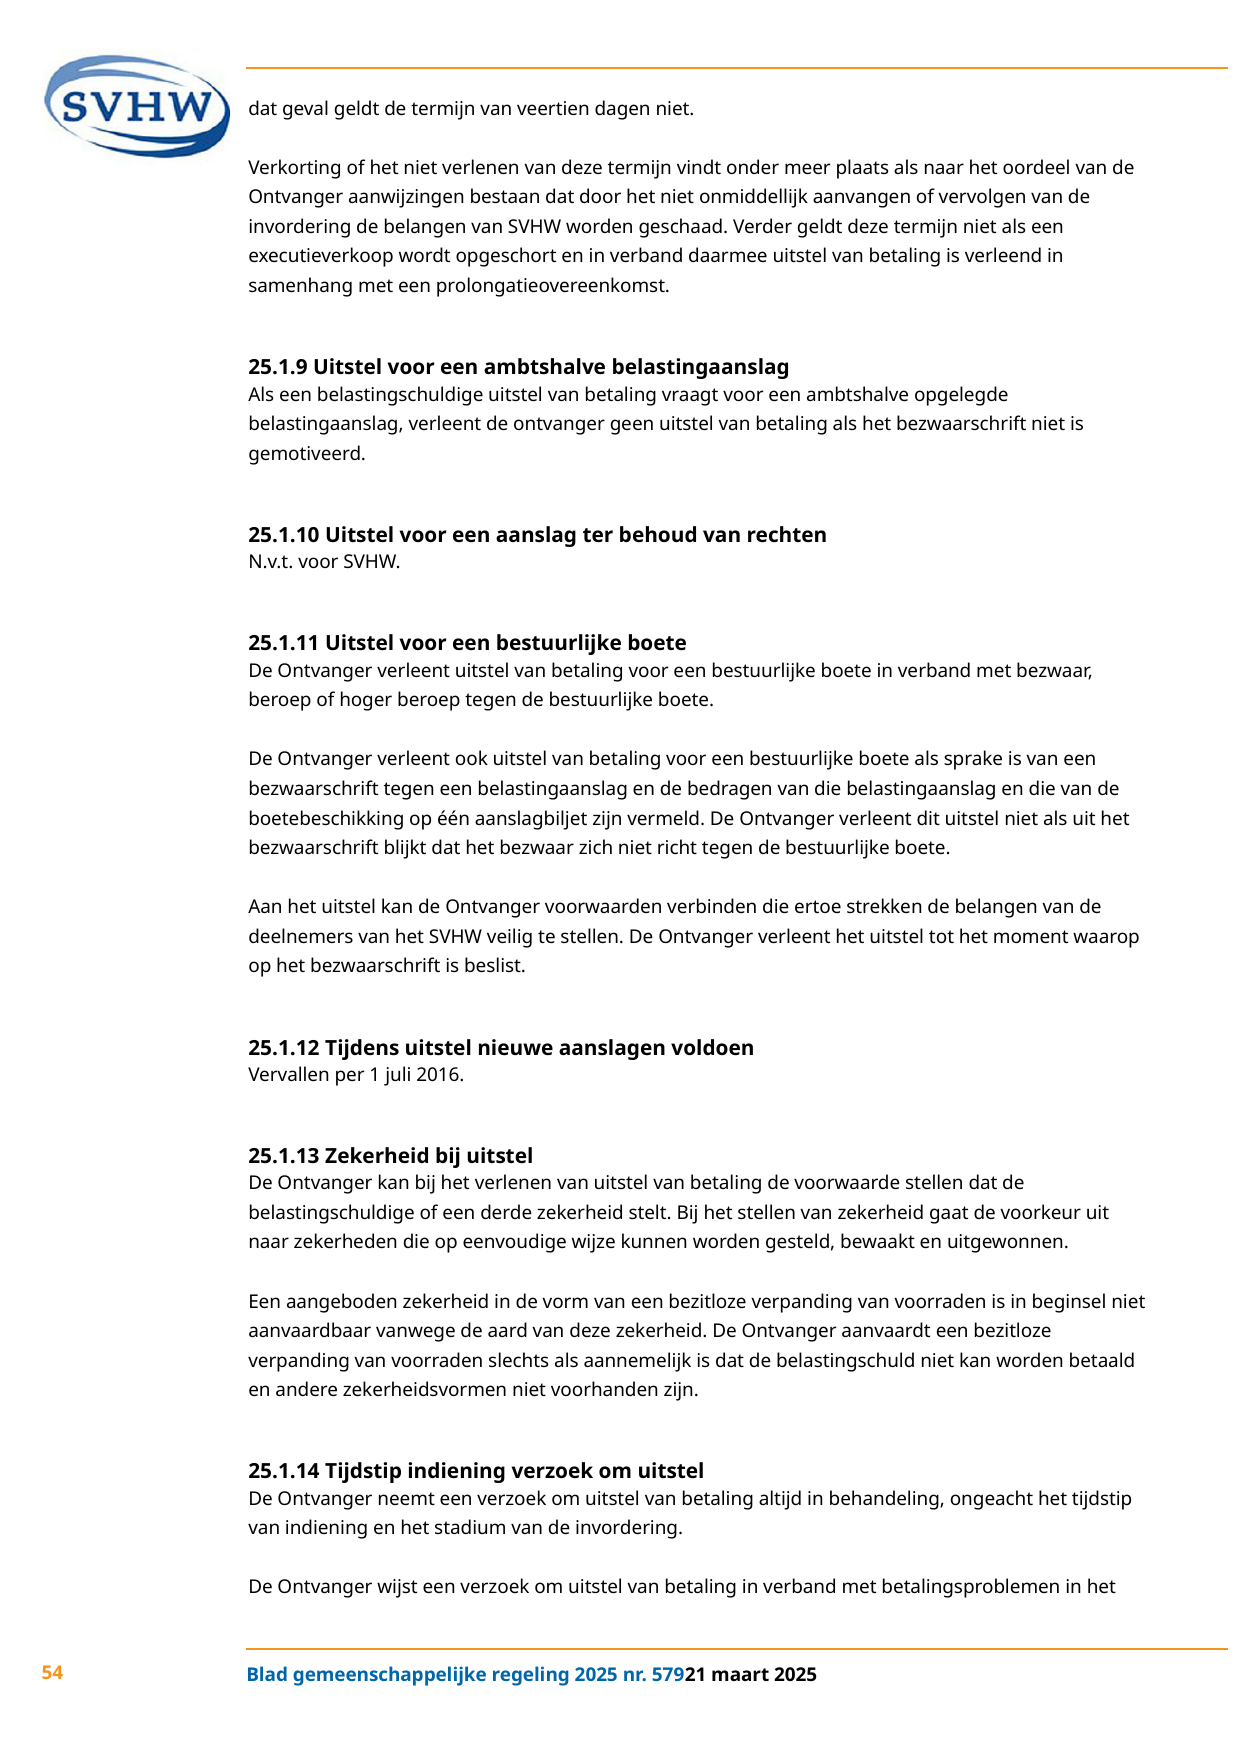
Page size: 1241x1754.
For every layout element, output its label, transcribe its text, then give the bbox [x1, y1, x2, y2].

text 25.1.9 Uitstel voor een ambtshalve belastingaanslag [248, 352, 1152, 381]
text N.v.t. voor SVHW. [248, 548, 1152, 574]
text 25.1.11 Uitstel voor een bestuurlijke boete [248, 628, 1152, 657]
text De Ontvanger wijst een verzoek om uitstel van betaling in verband met betalingsproblemen in het [248, 1574, 1152, 1599]
picture [41, 47, 231, 172]
text Een aangeboden zekerheid in de vorm van een bezitloze verpanding van voorraden is in beginsel niet aanvaardbaar vanwege de aard van deze zekerheid. De Ontvanger aanvaardt een bezitloze verpanding van voorraden slechts als aannemelijk is dat de belastingschuld niet kan worden betaald en andere zekerheidsvormen niet voorhanden zijn. [248, 1288, 1152, 1402]
text dat geval geldt de termijn van veertien dagen niet. [248, 95, 1152, 121]
text Als een belastingschuldige uitstel van betaling vraagt voor een ambtshalve opgelegde belastingaanslag, verleent de ontvanger geen uitstel van betaling als het bezwaarschrift niet is gemotiveerd. [248, 381, 1152, 466]
text 25.1.13 Zekerheid bij uitstel [248, 1141, 1152, 1169]
text De Ontvanger verleent ook uitstel van betaling voor een bestuurlijke boete als sprake is van een bezwaarschrift tegen een belastingaanslag en de bedragen van die belastingaanslag en die van de boetebeschikking op één aanslagbiljet zijn vermeld. De Ontvanger verleent dit uitstel niet als uit het bezwaarschrift blijkt dat het bezwaar zich niet richt tegen de bestuurlijke boete. [248, 746, 1152, 860]
text 25.1.14 Tijdstip indiening verzoek om uitstel [248, 1457, 1152, 1485]
text De Ontvanger kan bij het verlenen van uitstel van betaling de voorwaarde stellen dat de belastingschuldige of een derde zekerheid stelt. Bij het stellen van zekerheid gaat de voorkeur uit naar zekerheden die op eenvoudige wijze kunnen worden gesteld, bewaakt en uitgewonnen. [248, 1169, 1152, 1254]
text Verkorting of het niet verlenen van deze termijn vindt onder meer plaats als naar het oordeel van de Ontvanger aanwijzingen bestaan dat door het niet onmiddellijk aanvangen of vervolgen van de invordering de belangen van SVHW worden geschaad. Verder geldt deze termijn niet als een executieverkoop wordt opgeschort en in verband daarmee uitstel van betaling is verleend in samenhang met een prolongatieovereenkomst. [248, 154, 1152, 298]
text 25.1.12 Tijdens uitstel nieuwe aanslagen voldoen [248, 1033, 1152, 1061]
text 25.1.10 Uitstel voor een aanslag ter behoud van rechten [248, 520, 1152, 548]
text De Ontvanger verleent uitstel van betaling voor een bestuurlijke boete in verband met bezwaar, beroep of hoger beroep tegen de bestuurlijke boete. [248, 657, 1152, 712]
text Aan het uitstel kan de Ontvanger voorwaarden verbinden die ertoe strekken de belangen van de deelnemers van het SVHW veilig te stellen. De Ontvanger verleent het uitstel tot het moment waarop op het bezwaarschrift is beslist. [248, 893, 1152, 978]
text Vervallen per 1 juli 2016. [248, 1061, 1152, 1087]
text De Ontvanger neemt een verzoek om uitstel van betaling altijd in behandeling, ongeacht het tijdstip van indiening en het stadium van de invordering. [248, 1485, 1152, 1540]
